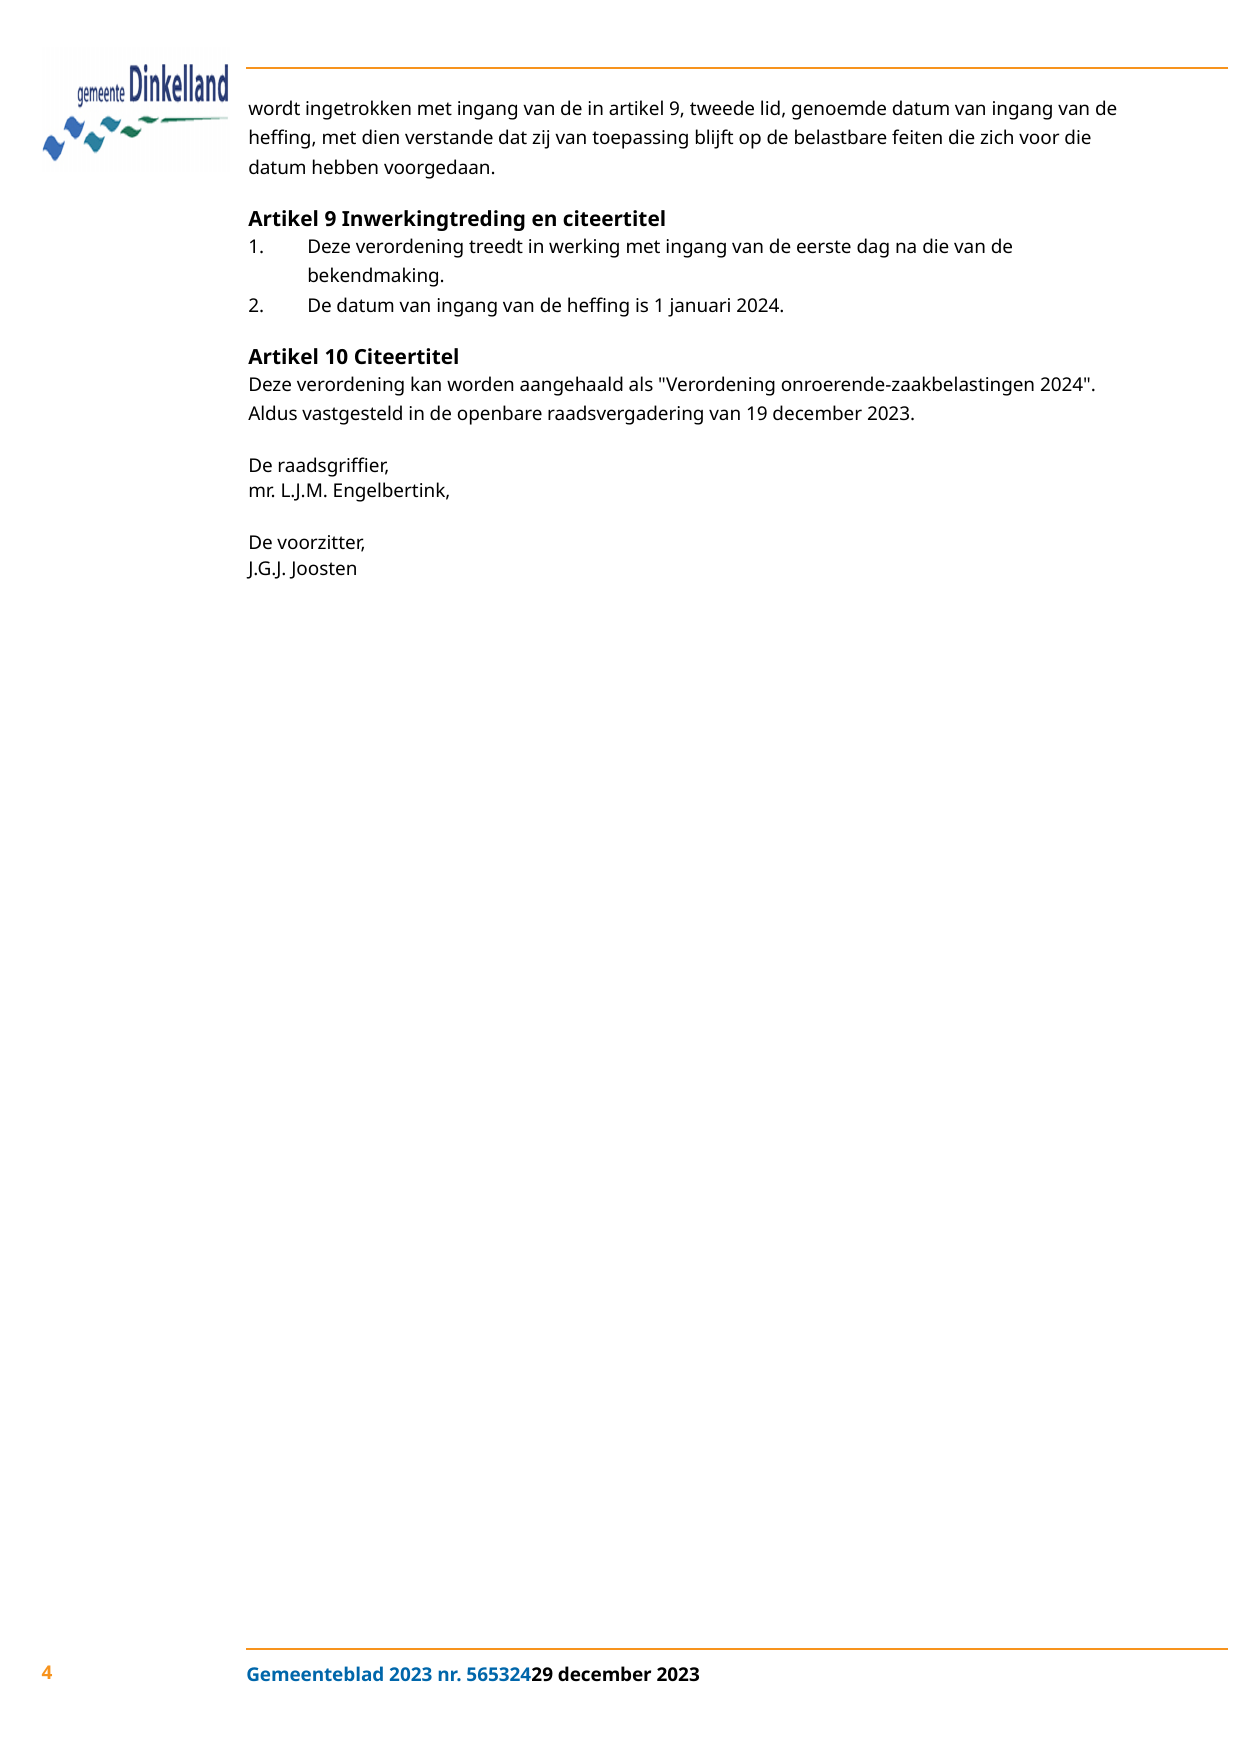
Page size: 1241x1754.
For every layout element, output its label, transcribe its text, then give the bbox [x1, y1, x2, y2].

text Deze verordening kan worden aangehaald als "Verordening onroerende-zaakbelastingen 2024". [248, 371, 1152, 397]
text Artikel 10 Citeertitel [248, 342, 1152, 371]
list Deze verordening treedt in werking met ingang van de eerste dag na die van de bekendmaking. [248, 233, 1152, 288]
text mr. L.J.M. Engelbertink, [248, 478, 1152, 503]
text Aldus vastgesteld in de openbare raadsvergadering van 19 december 2023. [248, 400, 1152, 426]
text J.G.J. Joosten [248, 555, 1152, 581]
text wordt ingetrokken met ingang van de in artikel 9, tweede lid, genoemde datum van ingang van de heffing, met dien verstande dat zij van toepassing blijft op de belastbare feiten die zich voor die datum hebben voorgedaan. [248, 95, 1152, 180]
text De voorzitter, [248, 529, 1152, 555]
list De datum van ingang van de heffing is 1 januari 2024. [248, 292, 1152, 318]
text De raadsgriffier, [248, 452, 1152, 478]
text Artikel 9 Inwerkingtreding en citeertitel [248, 204, 1152, 233]
picture [41, 47, 231, 172]
